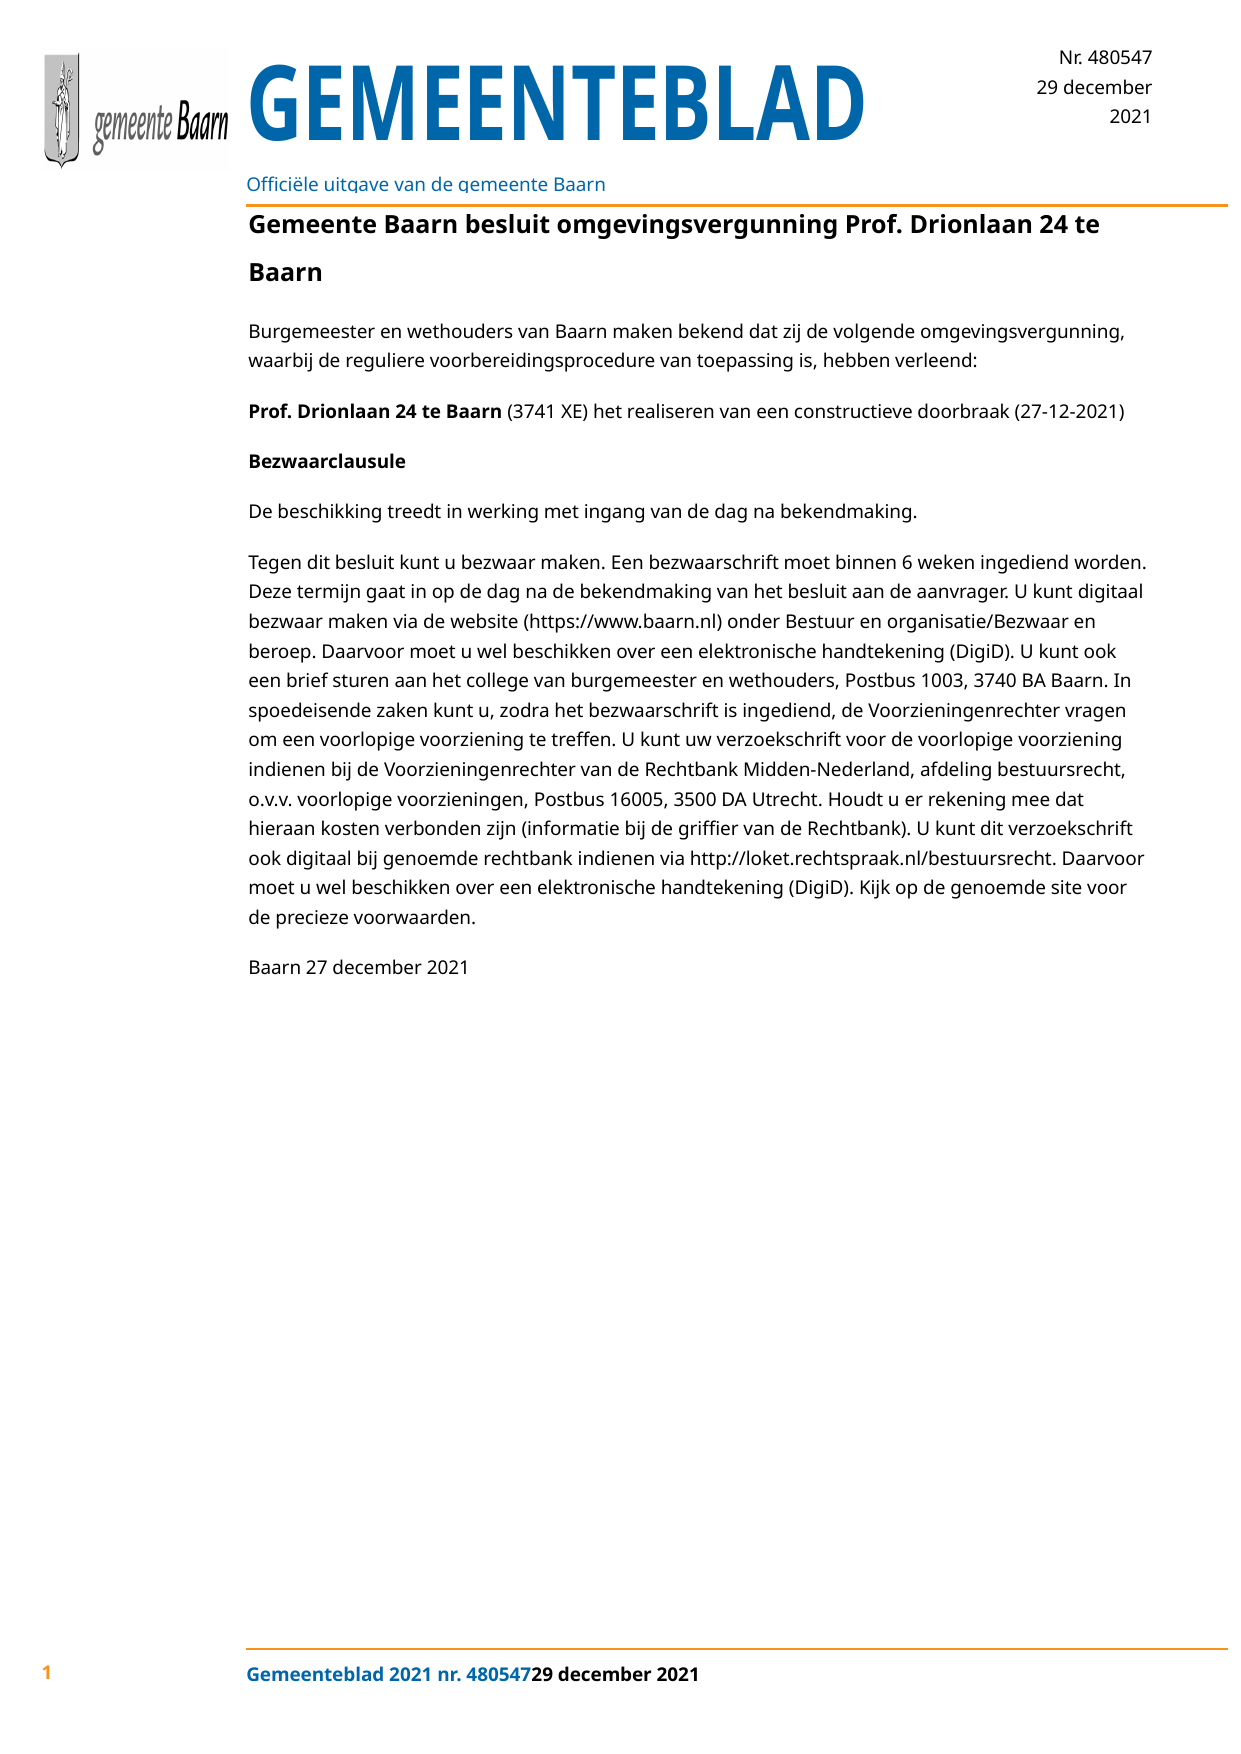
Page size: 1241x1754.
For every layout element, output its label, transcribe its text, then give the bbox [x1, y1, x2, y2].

text Gemeente Baarn besluit omgevingsvergunning Prof. Drionlaan 24 te Baarn [248, 207, 1152, 288]
text Burgemeester en wethouders van Baarn maken bekend dat zij de volgende omgevingsvergunning, waarbij de reguliere voorbereidingsprocedure van toepassing is, hebben verleend: [248, 318, 1152, 373]
text Prof. Drionlaan 24 te Baarn (3741 XE) het realiseren van een constructieve doorbraak (27-12-2021) [248, 398, 1152, 424]
text De beschikking treedt in werking met ingang van de dag na bekendmaking. [248, 499, 1152, 524]
text Bezwaarclausule [248, 448, 1152, 474]
text Tegen dit besluit kunt u bezwaar maken. Een bezwaarschrift moet binnen 6 weken ingediend worden. Deze termijn gaat in op de dag na de bekendmaking van het besluit aan de aanvrager. U kunt digitaal bezwaar maken via de website (https://www.baarn.nl) onder Bestuur en organisatie/Bezwaar en beroep. Daarvoor moet u wel beschikken over een elektronische handtekening (DigiD). U kunt ook een brief sturen aan het college van burgemeester en wethouders, Postbus 1003, 3740 BA Baarn. In spoedeisende zaken kunt u, zodra het bezwaarschrift is ingediend, de Voorzieningenrechter vragen om een voorlopige voorziening te treffen. U kunt uw verzoekschrift voor de voorlopige voorziening indienen bij de Voorzieningenrechter van de Rechtbank Midden-Nederland, afdeling bestuursrecht, o.v.v. voorlopige voorzieningen, Postbus 16005, 3500 DA Utrecht. Houdt u er rekening mee dat hieraan kosten verbonden zijn (informatie bij de griffier van de Rechtbank). U kunt dit verzoekschrift ook digitaal bij genoemde rechtbank indienen via http://loket.rechtspraak.nl/bestuursrecht. Daarvoor moet u wel beschikken over een elektronische handtekening (DigiD). Kijk op de genoemde site voor de precieze voorwaarden. [248, 549, 1152, 930]
text Baarn 27 december 2021 [248, 954, 1152, 980]
picture [41, 47, 231, 172]
